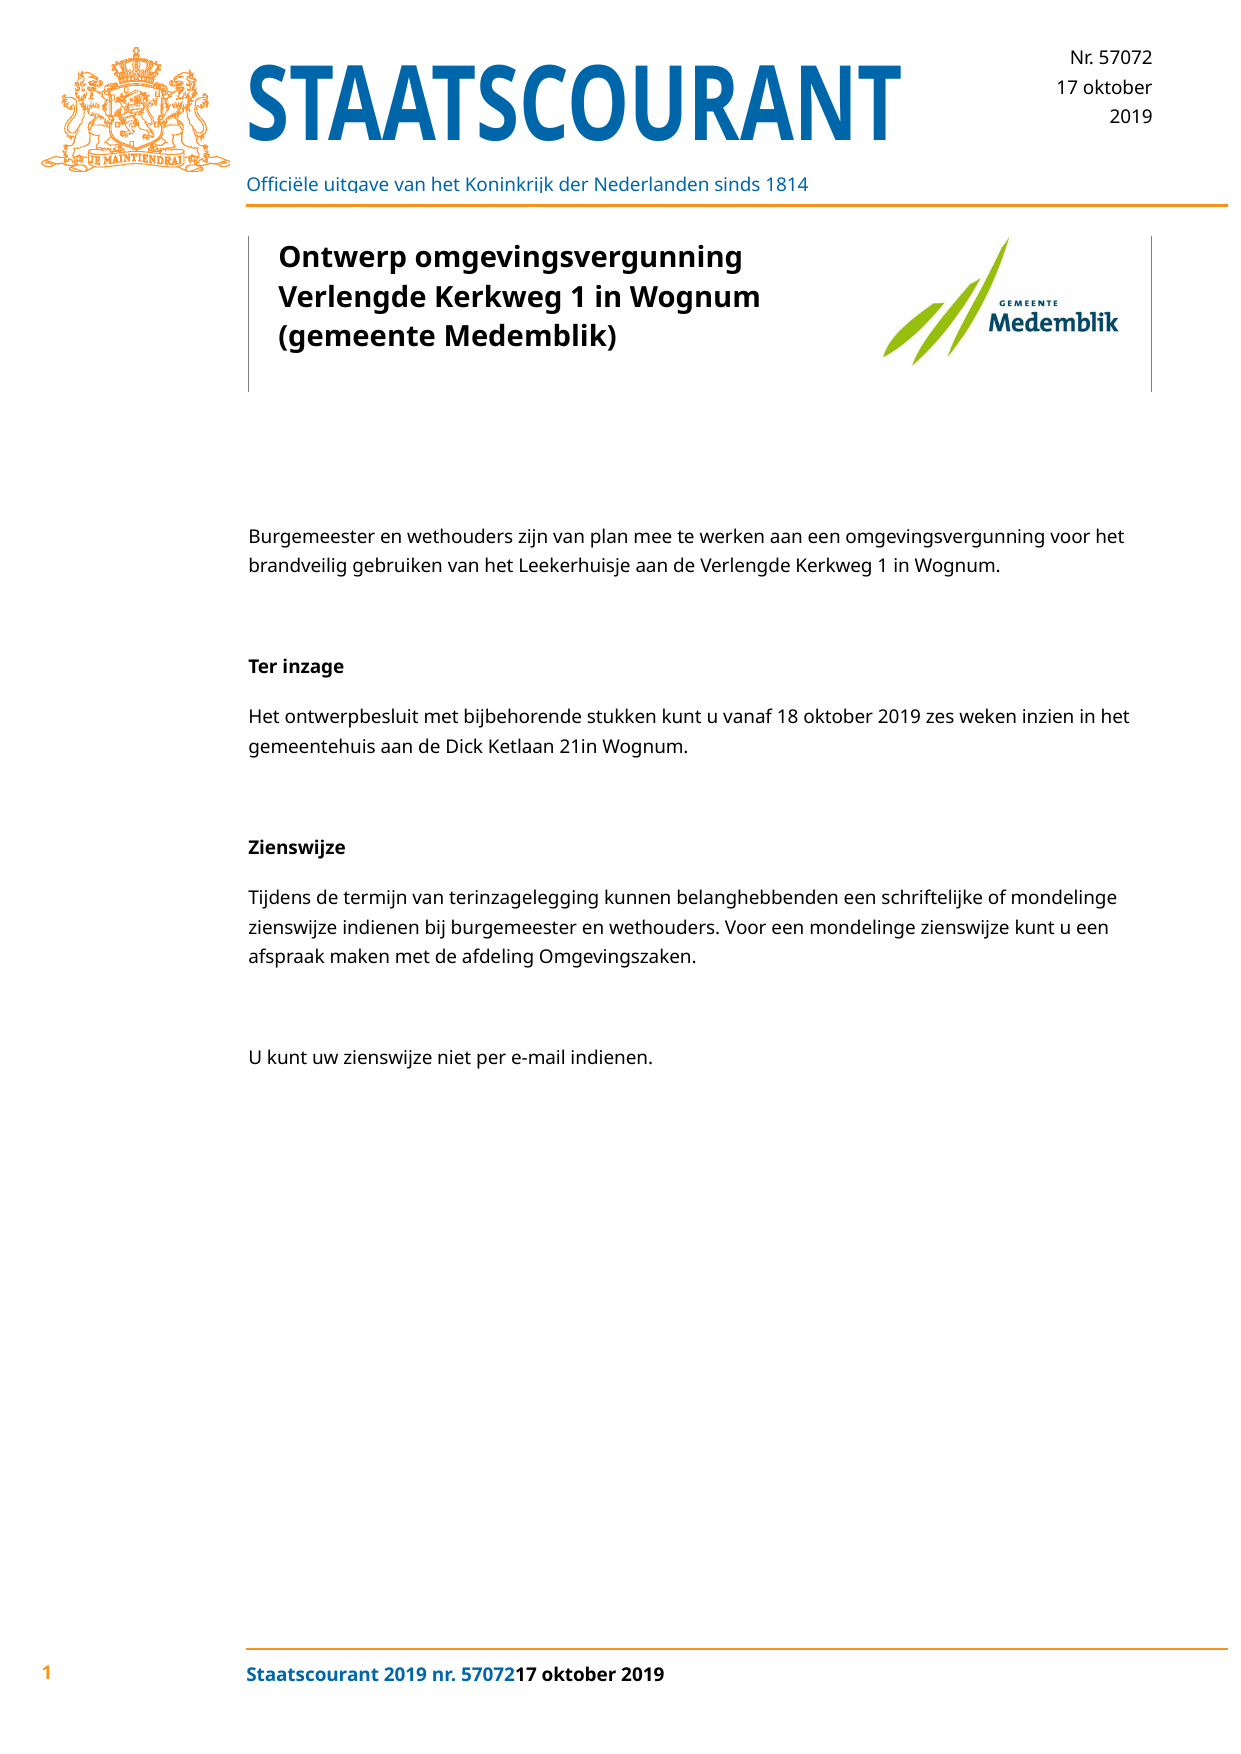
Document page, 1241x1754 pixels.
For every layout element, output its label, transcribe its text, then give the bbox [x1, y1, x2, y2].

picture [41, 47, 231, 172]
text Het ontwerpbesluit met bijbehorende stukken kunt u vanaf 18 oktober 2019 zes weken inzien in het gemeentehuis aan de Dick Ketlaan 21in Wognum. [248, 704, 1152, 759]
table_header Ontwerp omgevingsvergunning Verlengde Kerkweg 1 in Wognum (gemeente Medemblik) [249, 236, 850, 392]
picture [882, 236, 1119, 367]
text Ter inzage [248, 653, 1152, 679]
table_header [850, 236, 1151, 392]
text U kunt uw zienswijze niet per e-mail indienen. [248, 1044, 1152, 1070]
text Burgemeester en wethouders zijn van plan mee te werken aan een omgevingsvergunning voor het brandveilig gebruiken van het Leekerhuisje aan de Verlengde Kerkweg 1 in Wognum. [248, 523, 1152, 578]
text Tijdens de termijn van terinzagelegging kunnen belanghebbenden een schriftelijke of mondelinge zienswijze indienen bij burgemeester en wethouders. Voor een mondelinge zienswijze kunt u een afspraak maken met de afdeling Omgevingszaken. [248, 884, 1152, 969]
text Zienswijze [248, 834, 1152, 860]
